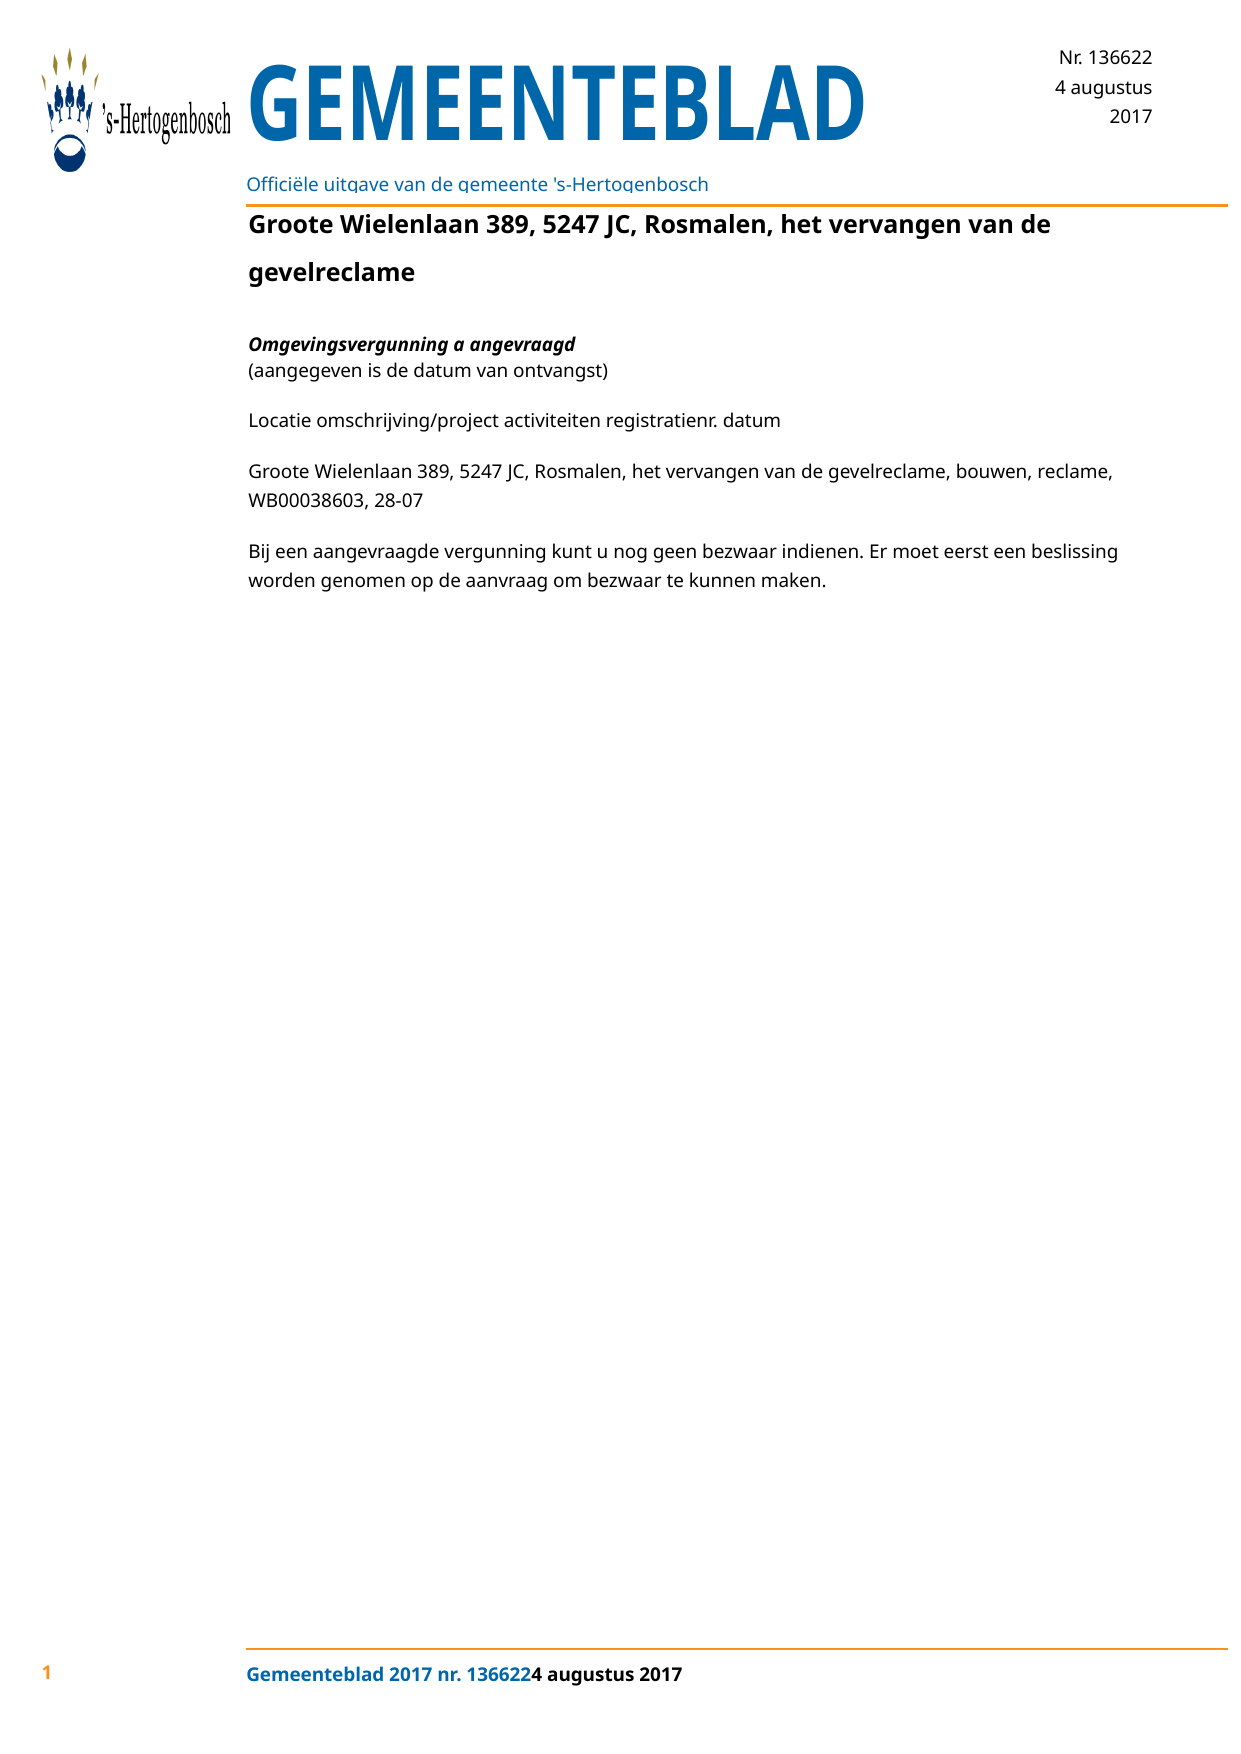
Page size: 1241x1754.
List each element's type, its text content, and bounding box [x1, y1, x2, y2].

text Bij een aangevraagde vergunning kunt u nog geen bezwaar indienen. Er moet eerst een beslissing worden genomen op de aanvraag om bezwaar te kunnen maken. [248, 538, 1152, 593]
text (aangegeven is de datum van ontvangst) [248, 357, 1152, 383]
text Groote Wielenlaan 389, 5247 JC, Rosmalen, het vervangen van de gevelreclame, bouwen, reclame, WB00038603, 28-07 [248, 458, 1152, 513]
picture [41, 47, 231, 172]
text Locatie omschrijving/project activiteiten registratienr. datum [248, 408, 1152, 433]
text Omgevingsvergunning a angevraagd [248, 331, 1152, 357]
text Groote Wielenlaan 389, 5247 JC, Rosmalen, het vervangen van de gevelreclame [248, 207, 1152, 288]
